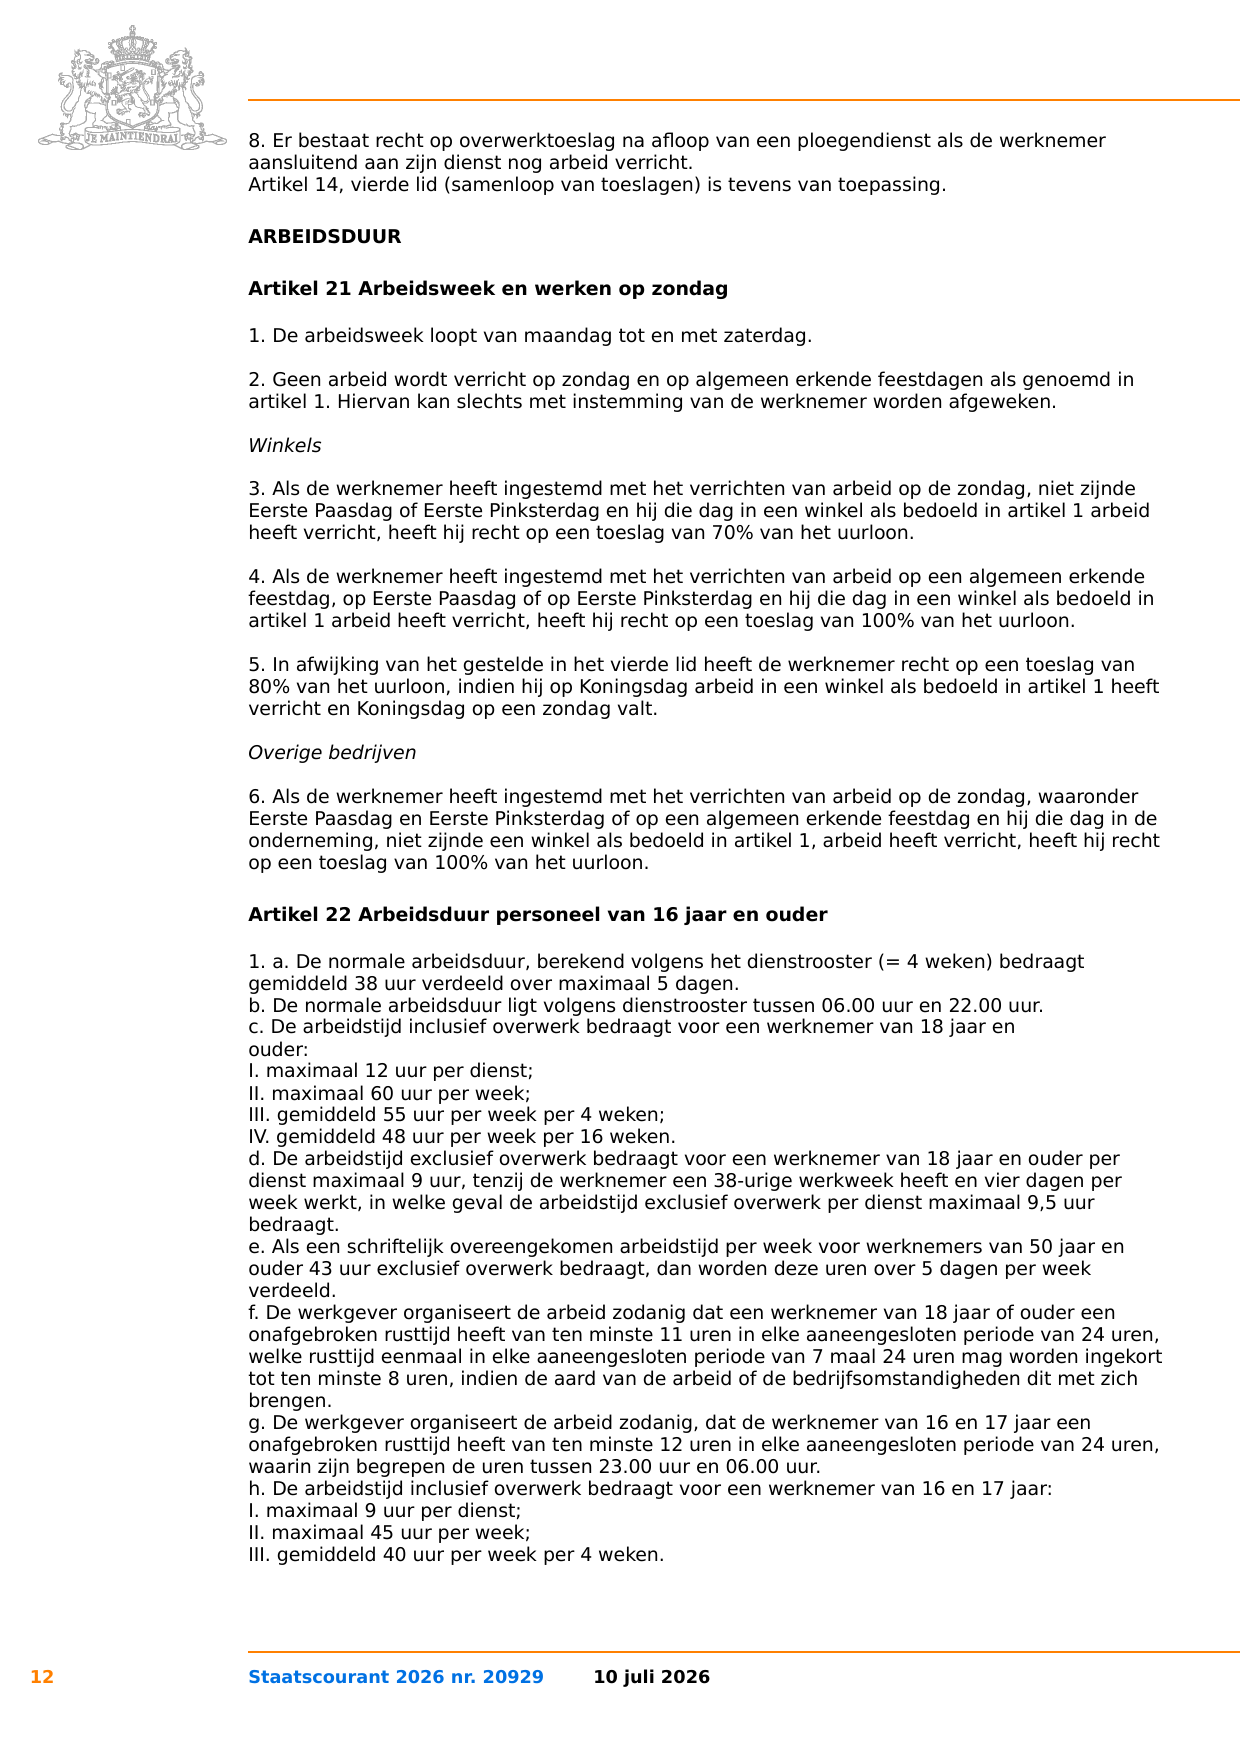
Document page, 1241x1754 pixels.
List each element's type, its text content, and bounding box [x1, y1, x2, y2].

text I. maximaal 12 uur per dienst; [248, 1060, 1163, 1082]
subtitle ARBEIDSDUUR [248, 226, 1163, 248]
text IV. gemiddeld 48 uur per week per 16 weken. [248, 1126, 1163, 1148]
subtitle Artikel 22 Arbeidsduur personeel van 16 jaar en ouder [248, 903, 1163, 926]
text 6. Als de werknemer heeft ingestemd met het verrichten van arbeid op de zondag, waaronder Eerste Paasdag en Eerste Pinksterdag of op een algemeen erkende feestdag en hij die dag in de onderneming, niet zijnde een winkel als bedoeld in artikel 1, arbeid heeft verricht, heeft hij recht op een toeslag van 100% van het uurloon. [248, 786, 1163, 873]
text 1. a. De normale arbeidsduur, berekend volgens het dienstrooster (= 4 weken) bedraagt gemiddeld 38 uur verdeeld over maximaal 5 dagen. [248, 951, 1163, 994]
text e. Als een schriftelijk overeengekomen arbeidstijd per week voor werknemers van 50 jaar en ouder 43 uur exclusief overwerk bedraagt, dan worden deze uren over 5 dagen per week verdeeld. [248, 1236, 1163, 1302]
text f. De werkgever organiseert de arbeid zodanig dat een werknemer van 18 jaar of ouder een onafgebroken rusttijd heeft van ten minste 11 uren in elke aaneengesloten periode van 24 uren, welke rusttijd eenmaal in elke aaneengesloten periode van 7 maal 24 uren mag worden ingekort tot ten minste 8 uren, indien de aard van de arbeid of de bedrijfsomstandigheden dit met zich brengen. [248, 1302, 1163, 1412]
text c. De arbeidstijd inclusief overwerk bedraagt voor een werknemer van 18 jaar en [248, 1016, 1163, 1038]
text III. gemiddeld 55 uur per week per 4 weken; [248, 1104, 1163, 1126]
subtitle Winkels [248, 434, 1163, 456]
text II. maximaal 45 uur per week; [248, 1522, 1163, 1544]
subtitle Artikel 21 Arbeidsweek en werken op zondag [248, 278, 1163, 300]
text d. De arbeidstijd exclusief overwerk bedraagt voor een werknemer van 18 jaar en ouder per dienst maximaal 9 uur, tenzij de werknemer een 38-urige werkweek heeft en vier dagen per week werkt, in welke geval de arbeidstijd exclusief overwerk per dienst maximaal 9,5 uur bedraagt. [248, 1148, 1163, 1236]
text 3. Als de werknemer heeft ingestemd met het verrichten van arbeid op de zondag, niet zijnde Eerste Paasdag of Eerste Pinksterdag en hij die dag in een winkel als bedoeld in artikel 1 arbeid heeft verricht, heeft hij recht op een toeslag van 70% van het uurloon. [248, 478, 1163, 544]
text b. De normale arbeidsduur ligt volgens dienstrooster tussen 06.00 uur en 22.00 uur. [248, 994, 1163, 1016]
text 1. De arbeidsweek loopt van maandag tot en met zaterdag. [248, 325, 1163, 347]
text 8. Er bestaat recht op overwerktoeslag na afloop van een ploegendienst als de werknemer aansluitend aan zijn dienst nog arbeid verricht. [248, 130, 1163, 174]
text I. maximaal 9 uur per dienst; [248, 1500, 1163, 1522]
text Artikel 14, vierde lid (samenloop van toeslagen) is tevens van toepassing. [248, 174, 1163, 196]
text ouder: [248, 1038, 1163, 1060]
text II. maximaal 60 uur per week; [248, 1082, 1163, 1104]
text 2. Geen arbeid wordt verricht op zondag en op algemeen erkende feestdagen als genoemd in artikel 1. Hiervan kan slechts met instemming van de werknemer worden afgeweken. [248, 369, 1163, 413]
text III. gemiddeld 40 uur per week per 4 weken. [248, 1544, 1163, 1566]
text 5. In afwijking van het gestelde in het vierde lid heeft de werknemer recht op een toeslag van 80% van het uurloon, indien hij op Koningsdag arbeid in een winkel als bedoeld in artikel 1 heeft verricht en Koningsdag op een zondag valt. [248, 654, 1163, 720]
subtitle Overige bedrijven [248, 742, 1163, 764]
text h. De arbeidstijd inclusief overwerk bedraagt voor een werknemer van 16 en 17 jaar: [248, 1478, 1163, 1500]
text 4. Als de werknemer heeft ingestemd met het verrichten van arbeid op een algemeen erkende feestdag, op Eerste Paasdag of op Eerste Pinksterdag en hij die dag in een winkel als bedoeld in artikel 1 arbeid heeft verricht, heeft hij recht op een toeslag van 100% van het uurloon. [248, 566, 1163, 632]
picture [38, 25, 227, 150]
text g. De werkgever organiseert de arbeid zodanig, dat de werknemer van 16 en 17 jaar een onafgebroken rusttijd heeft van ten minste 12 uren in elke aaneengesloten periode van 24 uren, waarin zijn begrepen de uren tussen 23.00 uur en 06.00 uur. [248, 1412, 1163, 1478]
